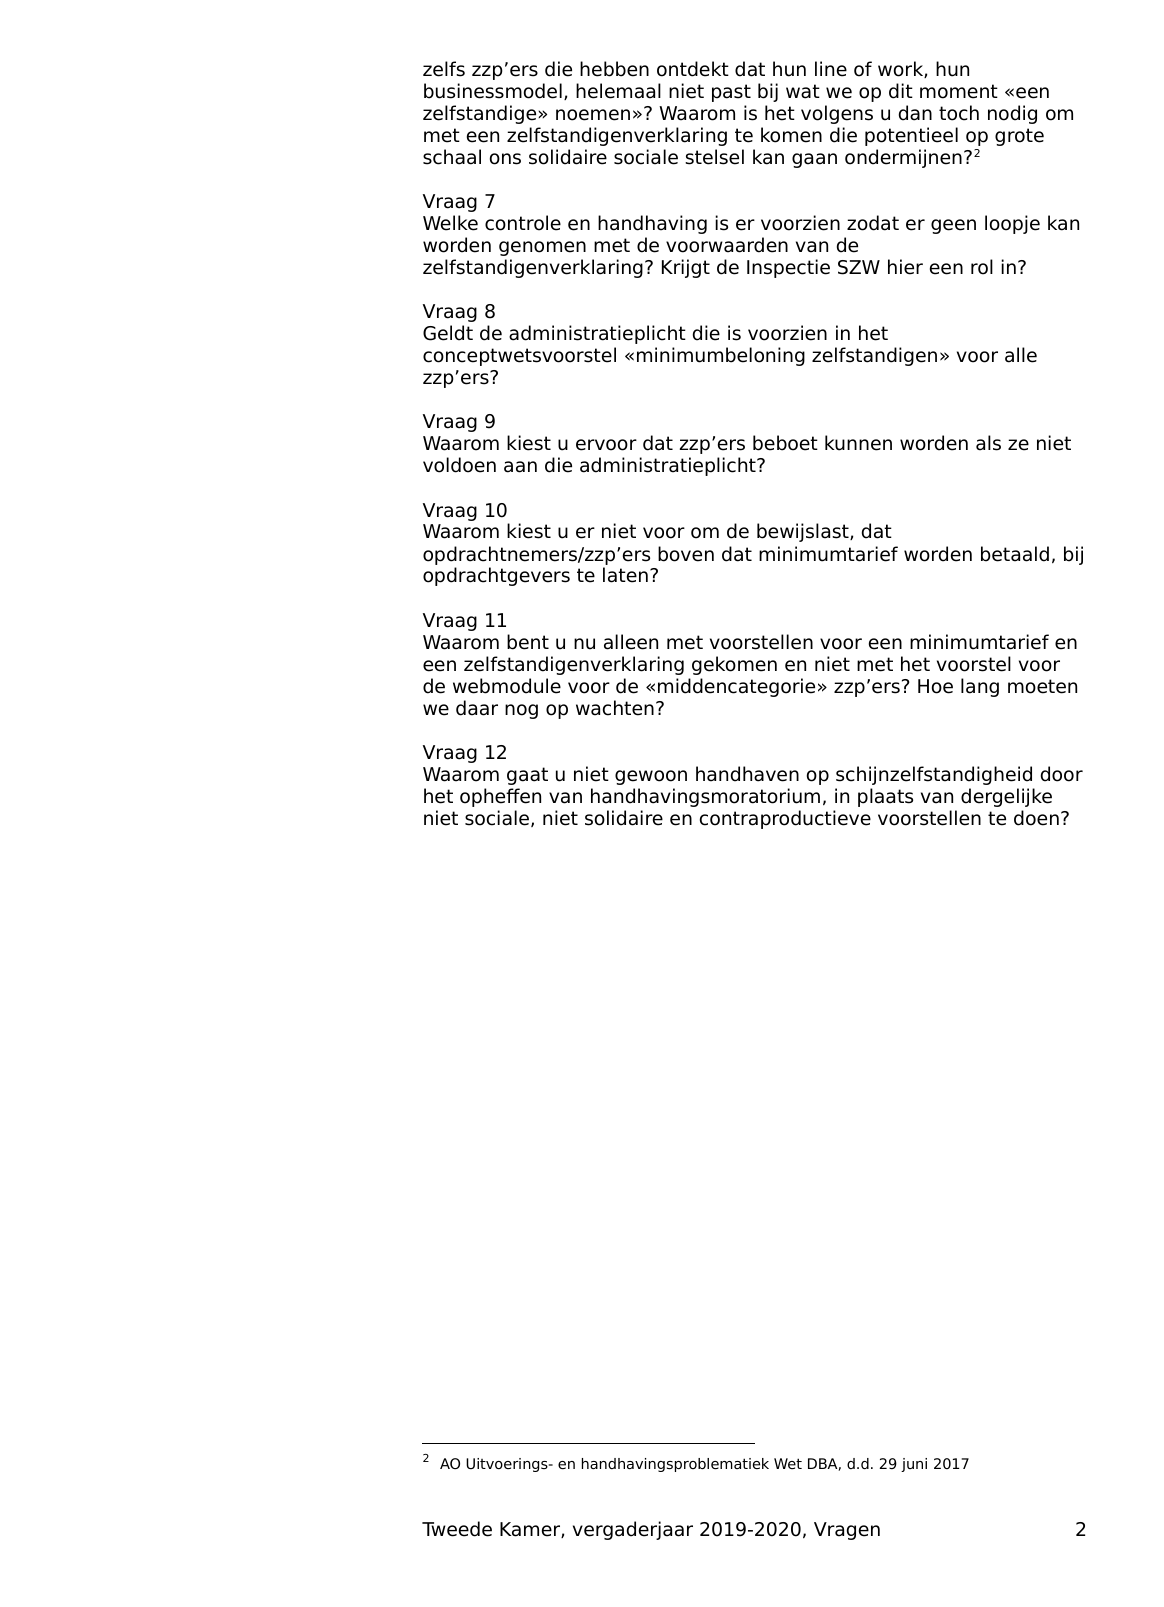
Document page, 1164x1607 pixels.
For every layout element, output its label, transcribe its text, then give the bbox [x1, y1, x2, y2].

text Waarom kiest u er niet voor om de bewijslast, dat opdrachtnemers/zzp’ers boven dat minimumtarief worden betaald, bij opdrachtgevers te laten? [422, 521, 1087, 587]
text Waarom bent u nu alleen met voorstellen voor een minimumtarief en een zelfstandigenverklaring gekomen en niet met het voorstel voor de webmodule voor de «middencategorie» zzp’ers? Hoe lang moeten we daar nog op wachten? [422, 632, 1087, 719]
text Vraag 8 [422, 301, 1087, 323]
text Welke controle en handhaving is er voorzien zodat er geen loopje kan worden genomen met de voorwaarden van de zelfstandigenverklaring? Krijgt de Inspectie SZW hier een rol in? [422, 213, 1087, 279]
text Waarom kiest u ervoor dat zzp’ers beboet kunnen worden als ze niet voldoen aan die administratieplicht? [422, 433, 1087, 477]
text Geldt de administratieplicht die is voorzien in het conceptwetsvoorstel «minimumbeloning zelfstandigen» voor alle zzp’ers? [422, 323, 1087, 389]
text Vraag 7 [422, 191, 1087, 213]
text zelfs zzp’ers die hebben ontdekt dat hun line of work, hun businessmodel, helemaal niet past bij wat we op dit moment «een zelfstandige» noemen»? Waarom is het volgens u dan toch nodig om met een zelfstandigenverklaring te komen die potentieel op grote schaal ons solidaire sociale stelsel kan gaan ondermijnen? [422, 59, 1087, 169]
text Waarom gaat u niet gewoon handhaven op schijnzelfstandigheid door het opheffen van handhavingsmoratorium, in plaats van dergelijke niet sociale, niet solidaire en contraproductieve voorstellen te doen? [422, 764, 1087, 829]
text Vraag 11 [422, 609, 1087, 632]
text Vraag 12 [422, 742, 1087, 764]
text Vraag 9 [422, 411, 1087, 433]
text AO Uitvoerings- en handhavingsproblematiek Wet DBA, d.d. 29 juni 2017 [422, 1452, 1087, 1474]
text Vraag 10 [422, 499, 1087, 521]
